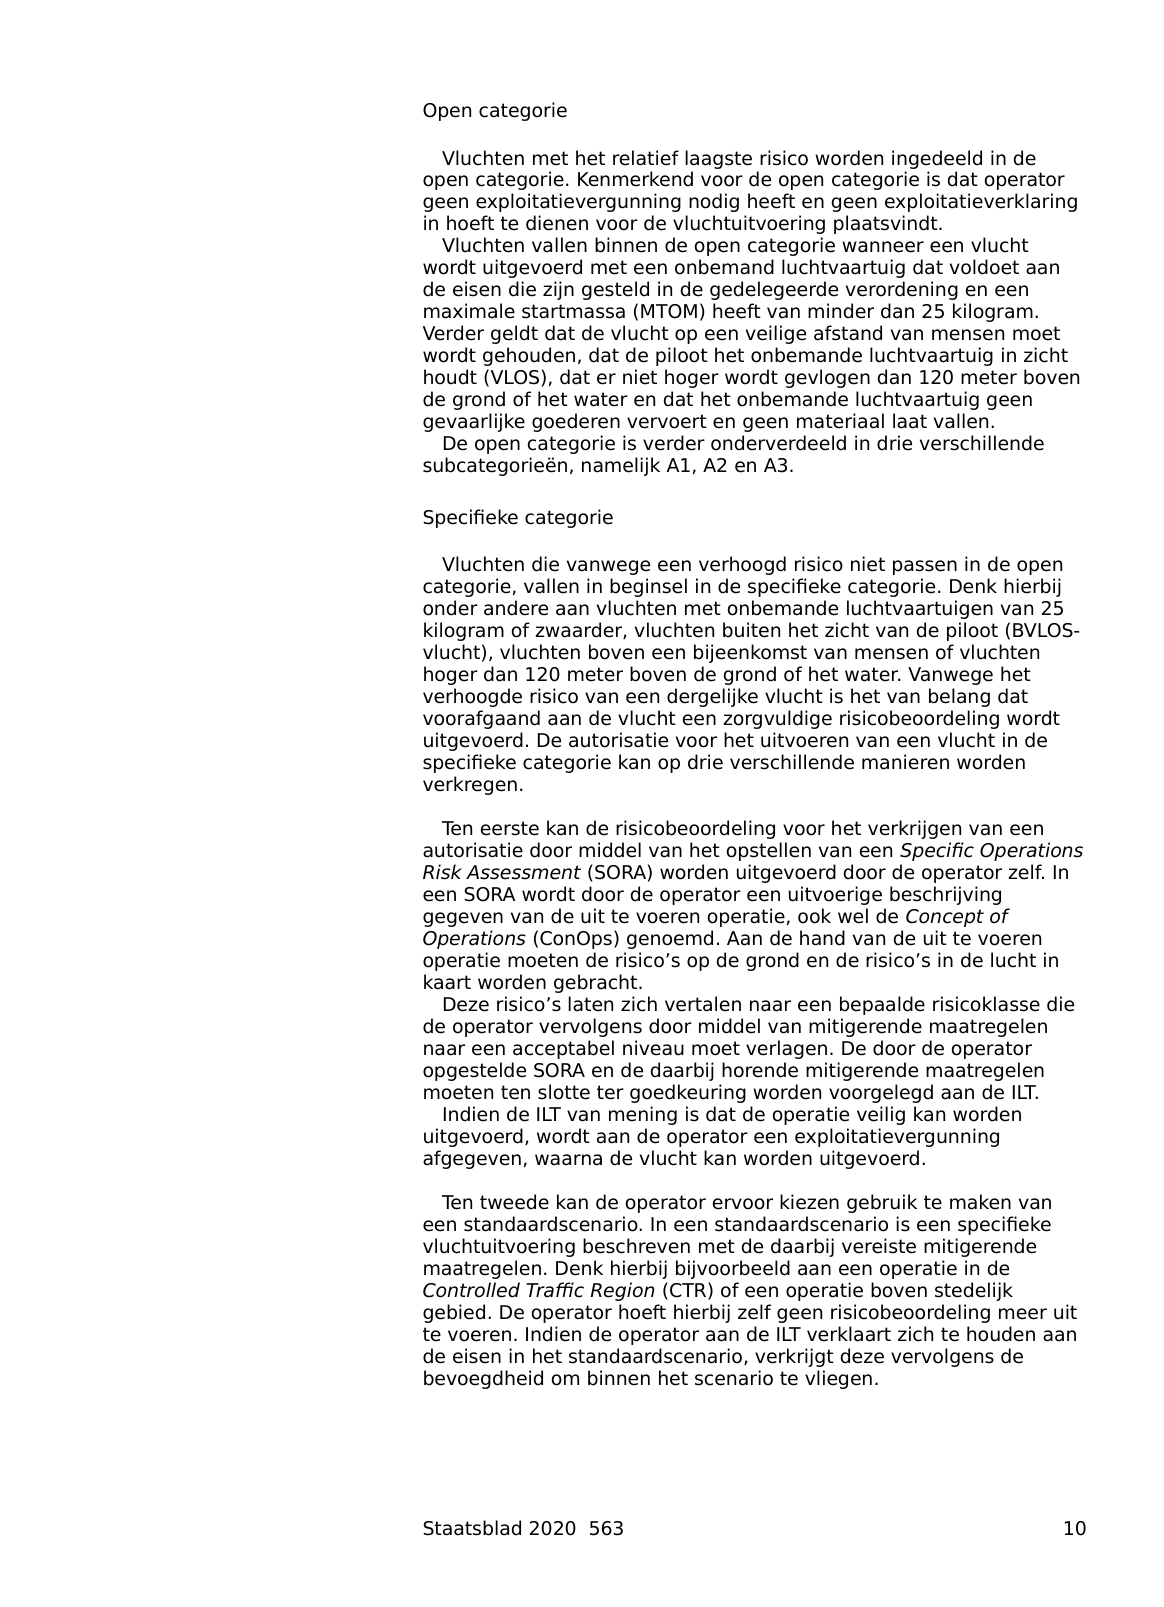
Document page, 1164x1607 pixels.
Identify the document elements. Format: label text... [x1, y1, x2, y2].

text Deze risico’s laten zich vertalen naar een bepaalde risicoklasse die de operator vervolgens door middel van mitigerende maatregelen naar een acceptabel niveau moet verlagen. De door de operator opgestelde SORA en de daarbij horende mitigerende maatregelen moeten ten slotte ter goedkeuring worden voorgelegd aan de ILT. [422, 994, 1087, 1104]
text Indien de ILT van mening is dat de operatie veilig kan worden uitgevoerd, wordt aan de operator een exploitatievergunning afgegeven, waarna de vlucht kan worden uitgevoerd. [422, 1104, 1087, 1170]
text Vluchten met het relatief laagste risico worden ingedeeld in de open categorie. Kenmerkend voor de open categorie is dat operator geen exploitatievergunning nodig heeft en geen exploitatieverklaring in hoeft te dienen voor de vluchtuitvoering plaatsvindt. [422, 147, 1087, 235]
text Ten eerste kan de risicobeoordeling voor het verkrijgen van een autorisatie door middel van het opstellen van een Specific Operations Risk Assessment (SORA) worden uitgevoerd door de operator zelf. In een SORA wordt door de operator een uitvoerige beschrijving gegeven van de uit te voeren operatie, ook wel de Concept of Operations (ConOps) genoemd. Aan de hand van de uit te voeren operatie moeten de risico’s op de grond en de risico’s in de lucht in kaart worden gebracht. [422, 818, 1087, 994]
text De open categorie is verder onderverdeeld in drie verschillende subcategorieën, namelijk A1, A2 en A3. [422, 433, 1087, 477]
text Vluchten die vanwege een verhoogd risico niet passen in de open categorie, vallen in beginsel in de specifieke categorie. Denk hierbij onder andere aan vluchten met onbemande luchtvaartuigen van 25 kilogram of zwaarder, vluchten buiten het zicht van de piloot (BVLOS-vlucht), vluchten boven een bijeenkomst van mensen of vluchten hoger dan 120 meter boven de grond of het water. Vanwege het verhoogde risico van een dergelijke vlucht is het van belang dat voorafgaand aan de vlucht een zorgvuldige risicobeoordeling wordt uitgevoerd. De autorisatie voor het uitvoeren van een vlucht in de specifieke categorie kan op drie verschillende manieren worden verkregen. [422, 554, 1087, 796]
subtitle Open categorie [422, 100, 1087, 122]
subtitle Specifieke categorie [422, 507, 1087, 529]
text Ten tweede kan de operator ervoor kiezen gebruik te maken van een standaardscenario. In een standaardscenario is een specifieke vluchtuitvoering beschreven met de daarbij vereiste mitigerende maatregelen. Denk hierbij bijvoorbeeld aan een operatie in de Controlled Traffic Region (CTR) of een operatie boven stedelijk gebied. De operator hoeft hierbij zelf geen risicobeoordeling meer uit te voeren. Indien de operator aan de ILT verklaart zich te houden aan de eisen in het standaardscenario, verkrijgt deze vervolgens de bevoegdheid om binnen het scenario te vliegen. [422, 1192, 1087, 1390]
text Vluchten vallen binnen de open categorie wanneer een vlucht wordt uitgevoerd met een onbemand luchtvaartuig dat voldoet aan de eisen die zijn gesteld in de gedelegeerde verordening en een maximale startmassa (MTOM) heeft van minder dan 25 kilogram. Verder geldt dat de vlucht op een veilige afstand van mensen moet wordt gehouden, dat de piloot het onbemande luchtvaartuig in zicht houdt (VLOS), dat er niet hoger wordt gevlogen dan 120 meter boven de grond of het water en dat het onbemande luchtvaartuig geen gevaarlijke goederen vervoert en geen materiaal laat vallen. [422, 235, 1087, 433]
